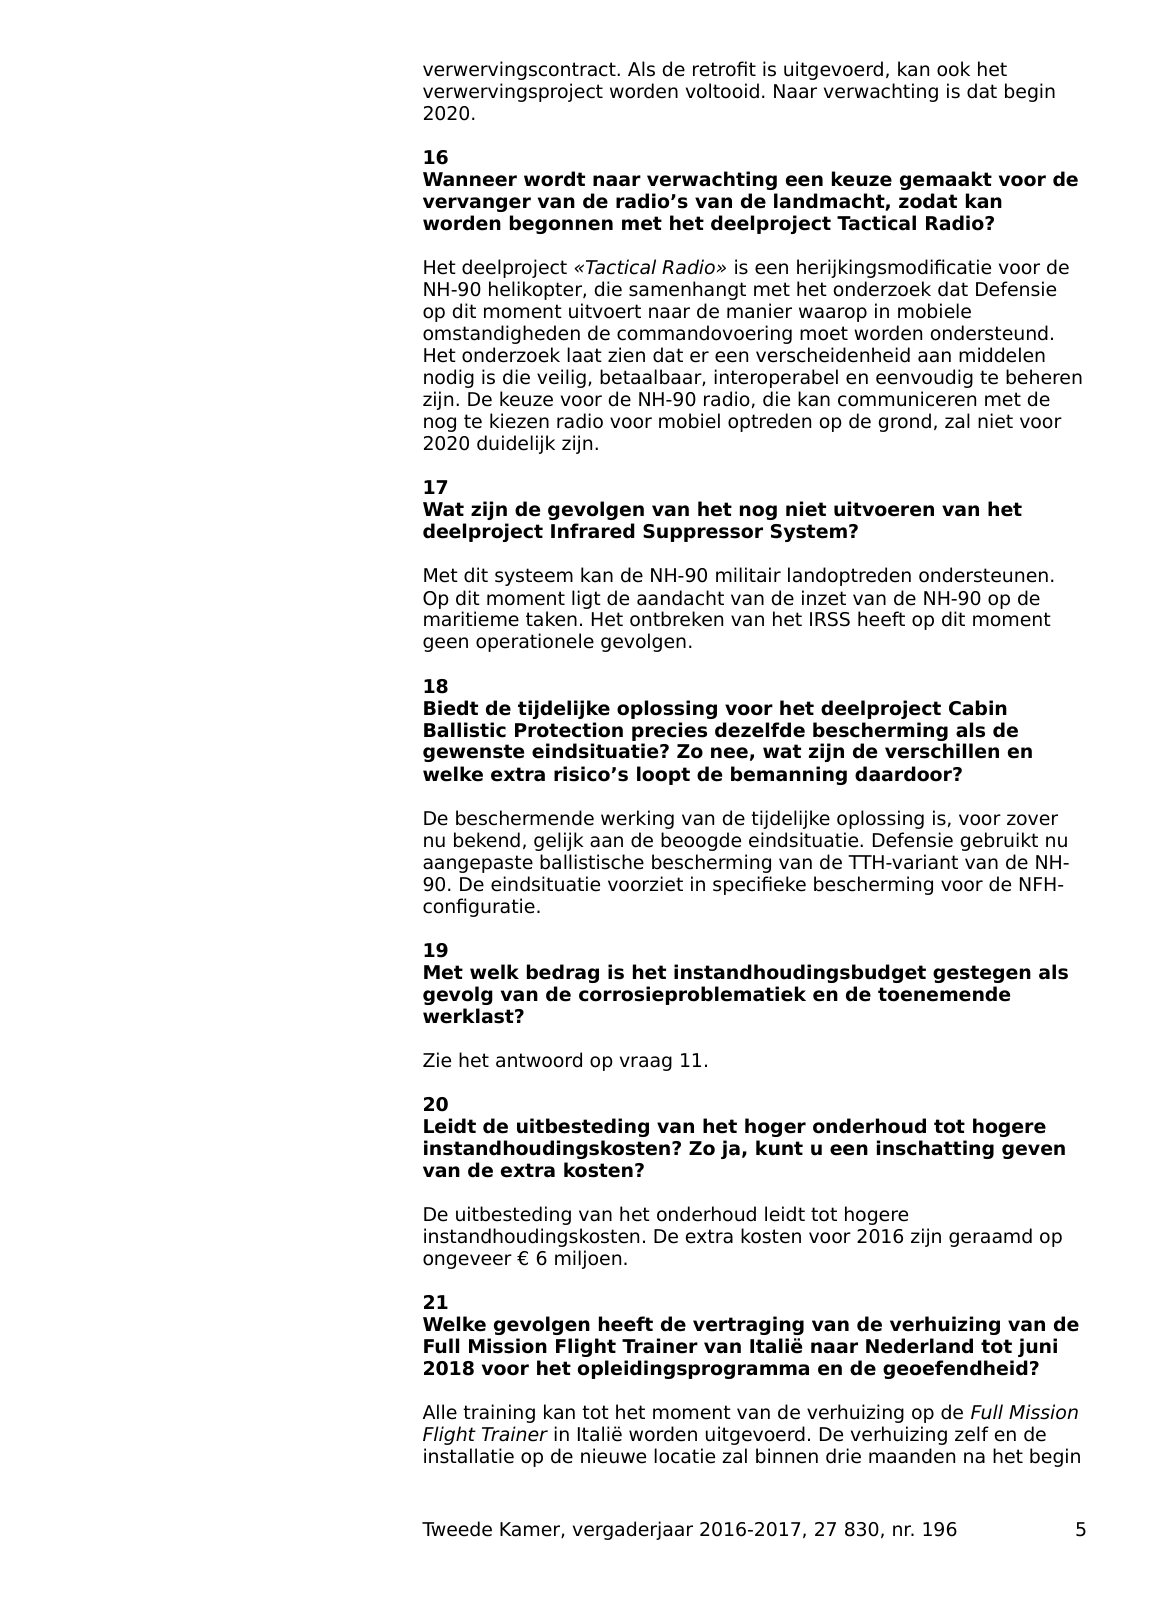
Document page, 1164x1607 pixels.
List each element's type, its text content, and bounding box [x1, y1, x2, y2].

text Biedt de tijdelijke oplossing voor het deelproject Cabin Ballistic Protection precies dezelfde bescherming als de gewenste eindsituatie? Zo nee, wat zijn de verschillen en welke extra risico’s loopt de bemanning daardoor? [422, 697, 1087, 785]
text 18 [422, 676, 1087, 697]
text Met welk bedrag is het instandhoudingsbudget gestegen als gevolg van de corrosieproblematiek en de toenemende werklast? [422, 962, 1087, 1028]
text 16 [422, 147, 1087, 169]
text verwervingscontract. Als de retrofit is uitgevoerd, kan ook het verwervingsproject worden voltooid. Naar verwachting is dat begin 2020. [422, 59, 1087, 125]
text Leidt de uitbesteding van het hoger onderhoud tot hogere instandhoudingskosten? Zo ja, kunt u een inschatting geven van de extra kosten? [422, 1116, 1087, 1182]
text De beschermende werking van de tijdelijke oplossing is, voor zover nu bekend, gelijk aan de beoogde eindsituatie. Defensie gebruikt nu aangepaste ballistische bescherming van de TTH-variant van de NH-90. De eindsituatie voorziet in specifieke bescherming voor de NFH-configuratie. [422, 808, 1087, 917]
text Welke gevolgen heeft de vertraging van de verhuizing van de Full Mission Flight Trainer van Italië naar Nederland tot juni 2018 voor het opleidingsprogramma en de geoefendheid? [422, 1314, 1087, 1380]
text Zie het antwoord op vraag 11. [422, 1050, 1087, 1072]
text 21 [422, 1292, 1087, 1314]
text Alle training kan tot het moment van de verhuizing op de Full Mission Flight Trainer in Italië worden uitgevoerd. De verhuizing zelf en de installatie op de nieuwe locatie zal binnen drie maanden na het begin [422, 1402, 1087, 1468]
text 20 [422, 1094, 1087, 1116]
text De uitbesteding van het onderhoud leidt tot hogere instandhoudingskosten. De extra kosten voor 2016 zijn geraamd op ongeveer € 6 miljoen. [422, 1204, 1087, 1270]
text Wanneer wordt naar verwachting een keuze gemaakt voor de vervanger van de radio’s van de landmacht, zodat kan worden begonnen met het deelproject Tactical Radio? [422, 169, 1087, 235]
text 17 [422, 477, 1087, 499]
text 19 [422, 940, 1087, 962]
text Het deelproject «Tactical Radio» is een herijkingsmodificatie voor de NH-90 helikopter, die samenhangt met het onderzoek dat Defensie op dit moment uitvoert naar de manier waarop in mobiele omstandigheden de commandovoering moet worden ondersteund. Het onderzoek laat zien dat er een verscheidenheid aan middelen nodig is die veilig, betaalbaar, interoperabel en eenvoudig te beheren zijn. De keuze voor de NH-90 radio, die kan communiceren met de nog te kiezen radio voor mobiel optreden op de grond, zal niet voor 2020 duidelijk zijn. [422, 257, 1087, 455]
text Met dit systeem kan de NH-90 militair landoptreden ondersteunen. Op dit moment ligt de aandacht van de inzet van de NH-90 op de maritieme taken. Het ontbreken van het IRSS heeft op dit moment geen operationele gevolgen. [422, 565, 1087, 653]
text Wat zijn de gevolgen van het nog niet uitvoeren van het deelproject Infrared Suppressor System? [422, 499, 1087, 543]
